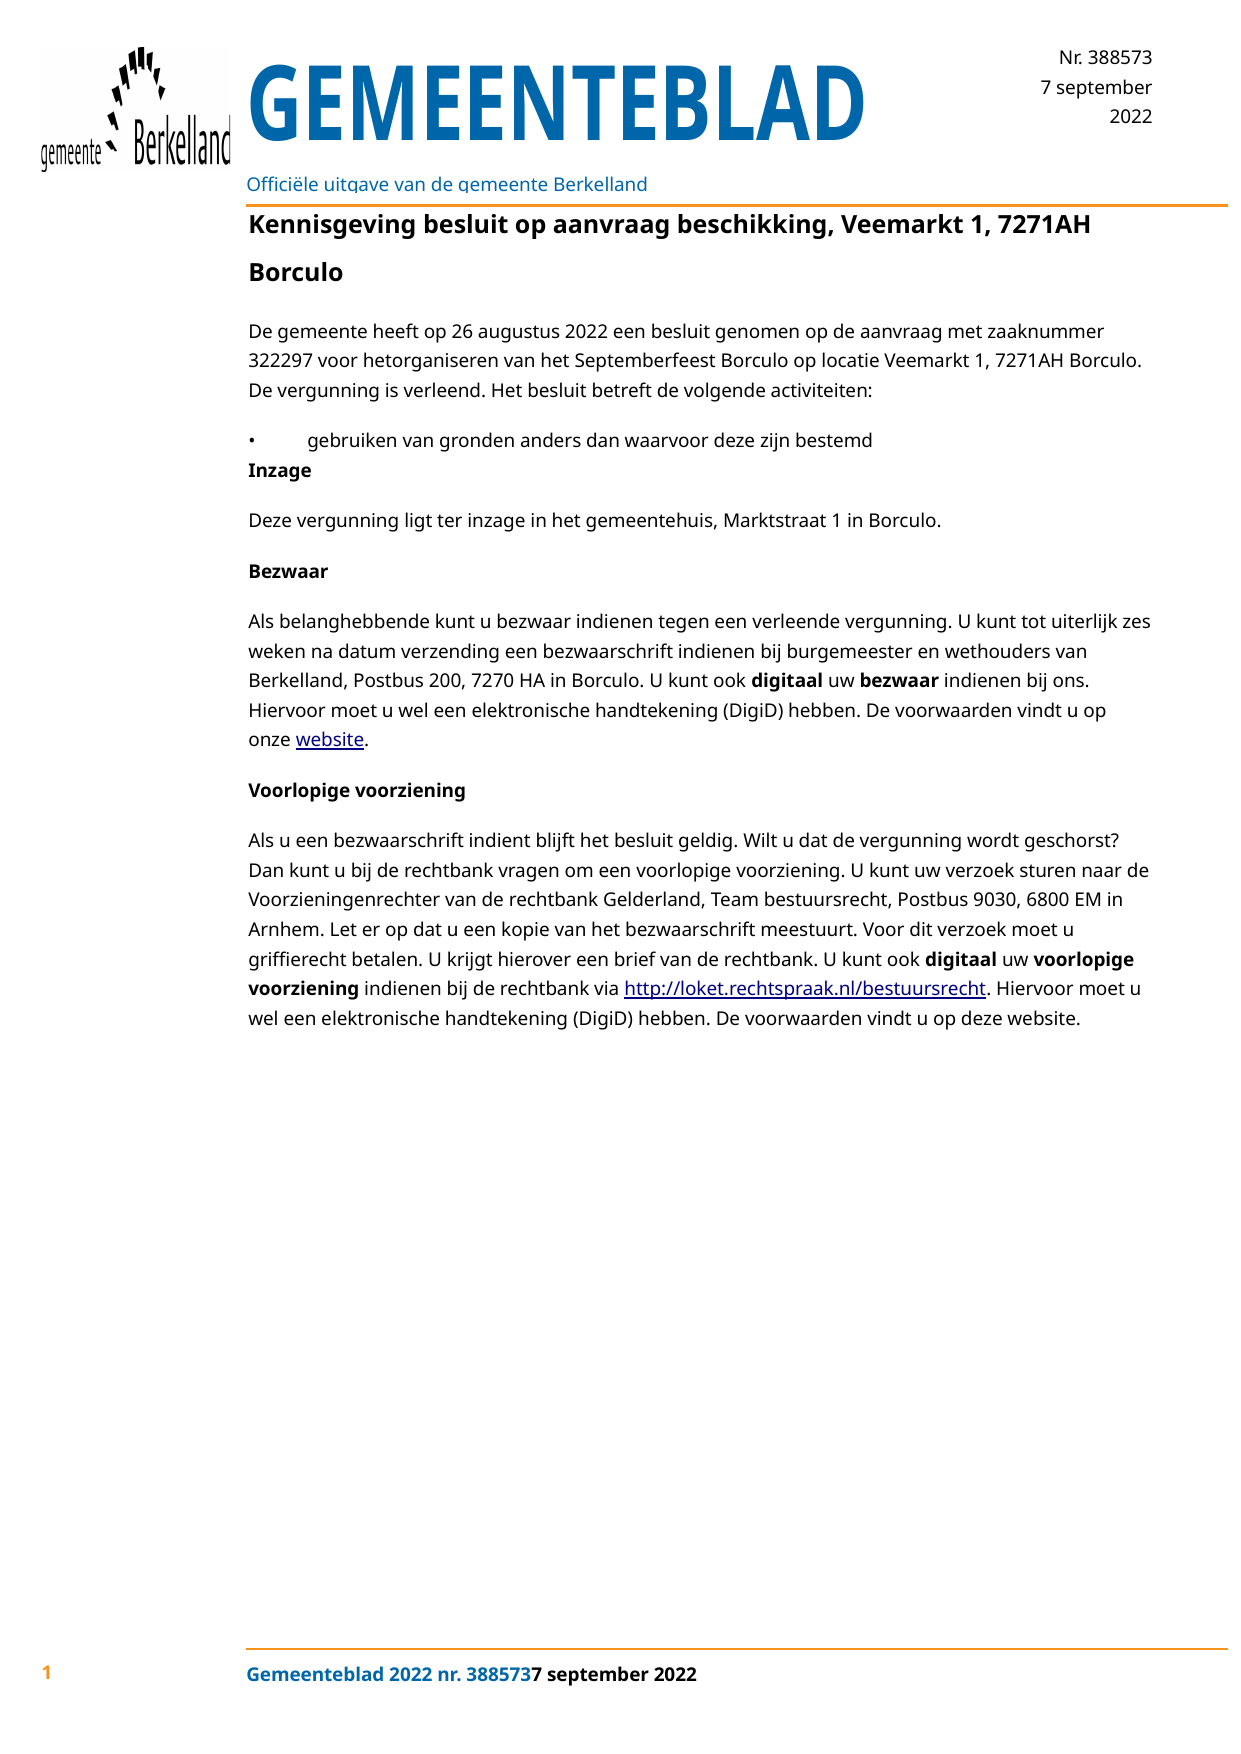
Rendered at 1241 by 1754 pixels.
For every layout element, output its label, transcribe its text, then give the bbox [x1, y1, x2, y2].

text Als u een bezwaarschrift indient blijft het besluit geldig. Wilt u dat de vergunning wordt geschorst? Dan kunt u bij de rechtbank vragen om een voorlopige voorziening. U kunt uw verzoek sturen naar de Voorzieningenrechter van de rechtbank Gelderland, Team bestuursrecht, Postbus 9030, 6800 EM in Arnhem. Let er op dat u een kopie van het bezwaarschrift meestuurt. Voor dit verzoek moet u griffierecht betalen. U krijgt hierover een brief van de rechtbank. U kunt ook digitaal uw voorlopige voorziening indienen bij de rechtbank via http://loket.rechtspraak.nl/bestuursrecht. Hiervoor moet u wel een elektronische handtekening (DigiD) hebben. De voorwaarden vindt u op deze website. [248, 827, 1152, 1031]
text Deze vergunning ligt ter inzage in het gemeentehuis, Marktstraat 1 in Borculo. [248, 507, 1152, 533]
text Inzage [248, 457, 1152, 483]
text Als belanghebbende kunt u bezwaar indienen tegen een verleende vergunning. U kunt tot uiterlijk zes weken na datum verzending een bezwaarschrift indienen bij burgemeester en wethouders van Berkelland, Postbus 200, 7270 HA in Borculo. U kunt ook digitaal uw bezwaar indienen bij ons. Hiervoor moet u wel een elektronische handtekening (DigiD) hebben. De voorwaarden vindt u op onze website. [248, 608, 1152, 752]
text De gemeente heeft op 26 augustus 2022 een besluit genomen op de aanvraag met zaaknummer 322297 voor hetorganiseren van het Septemberfeest Borculo op locatie Veemarkt 1, 7271AH Borculo. De vergunning is verleend. Het besluit betreft de volgende activiteiten: [248, 318, 1152, 403]
text Bezwaar [248, 558, 1152, 584]
list gebruiken van gronden anders dan waarvoor deze zijn bestemd [248, 427, 1152, 453]
text Kennisgeving besluit op aanvraag beschikking, Veemarkt 1, 7271AH Borculo [248, 207, 1152, 288]
picture [41, 47, 231, 172]
text Voorlopige voorziening [248, 777, 1152, 803]
